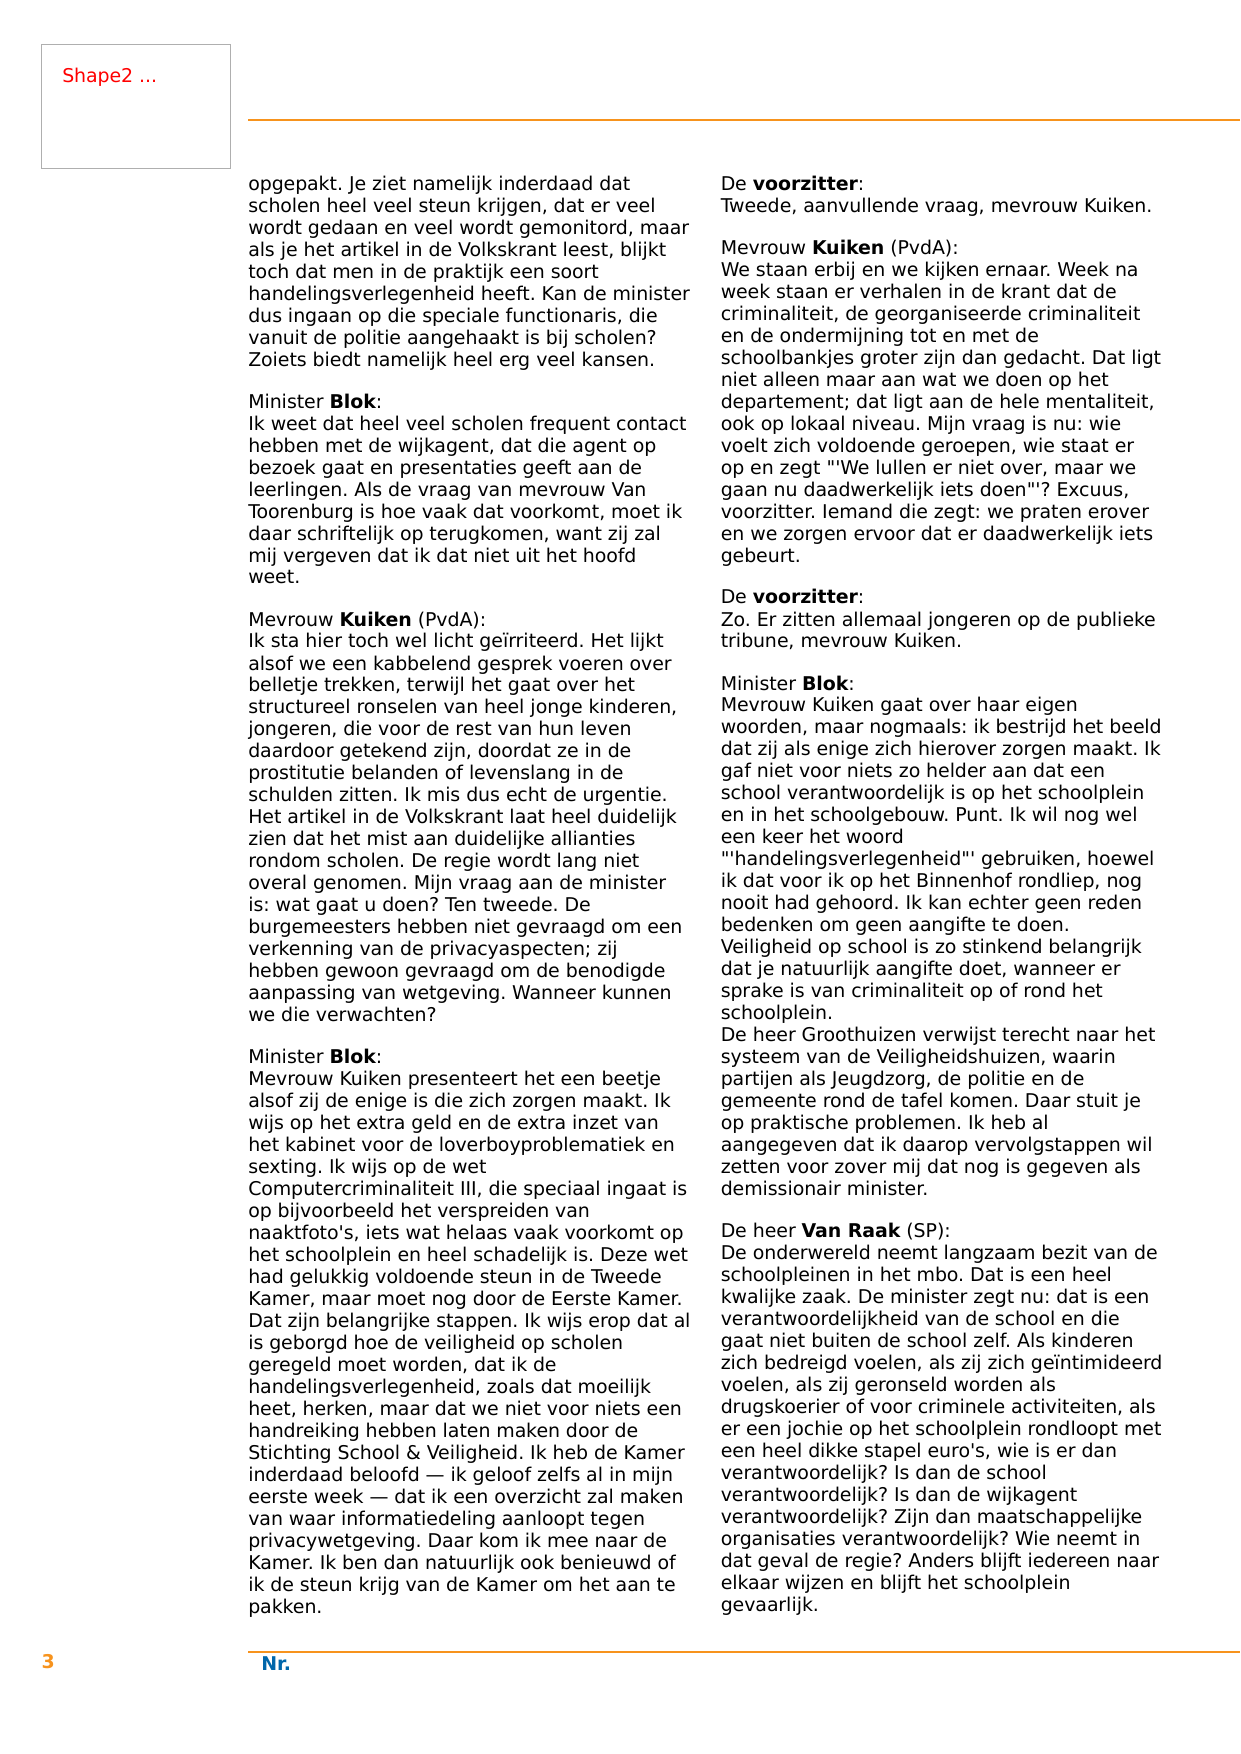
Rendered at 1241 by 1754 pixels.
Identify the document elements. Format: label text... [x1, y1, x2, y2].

text Ik weet dat heel veel scholen frequent contact hebben met de wijkagent, dat die agent op bezoek gaat en presentaties geeft aan de leerlingen. Als de vraag van mevrouw Van Toorenburg is hoe vaak dat voorkomt, moet ik daar schriftelijk op terugkomen, want zij zal mij vergeven dat ik dat niet uit het hoofd weet. [248, 413, 691, 588]
text De onderwereld neemt langzaam bezit van de schoolpleinen in het mbo. Dat is een heel kwalijke zaak. De minister zegt nu: dat is een verantwoordelijkheid van de school en die gaat niet buiten de school zelf. Als kinderen zich bedreigd voelen, als zij zich geïntimideerd voelen, als zij geronseld worden als drugskoerier of voor criminele activiteiten, als er een jochie op het schoolplein rondloopt met een heel dikke stapel euro's, wie is er dan verantwoordelijk? Is dan de school verantwoordelijk? Is dan de wijkagent verantwoordelijk? Zijn dan maatschappelijke organisaties verantwoordelijk? Wie neemt in dat geval de regie? Anders blijft iedereen naar elkaar wijzen en blijft het schoolplein gevaarlijk. [721, 1242, 1163, 1616]
text Minister Blok: [248, 1046, 691, 1068]
text Mevrouw Kuiken (PvdA): [248, 608, 691, 630]
text De voorzitter: [721, 173, 1163, 195]
text De heer Groothuizen verwijst terecht naar het systeem van de Veiligheidshuizen, waarin partijen als Jeugdzorg, de politie en de gemeente rond de tafel komen. Daar stuit je op praktische problemen. Ik heb al aangegeven dat ik daarop vervolgstappen wil zetten voor zover mij dat nog is gegeven als demissionair minister. [721, 1024, 1163, 1200]
text Mevrouw Kuiken presenteert het een beetje alsof zij de enige is die zich zorgen maakt. Ik wijs op het extra geld en de extra inzet van het kabinet voor de loverboyproblematiek en sexting. Ik wijs op de wet Computercriminaliteit III, die speciaal ingaat is op bijvoorbeeld het verspreiden van naaktfoto's, iets wat helaas vaak voorkomt op het schoolplein en heel schadelijk is. Deze wet had gelukkig voldoende steun in de Tweede Kamer, maar moet nog door de Eerste Kamer. Dat zijn belangrijke stappen. Ik wijs erop dat al is geborgd hoe de veiligheid op scholen geregeld moet worden, dat ik de handelingsverlegenheid, zoals dat moeilijk heet, herken, maar dat we niet voor niets een handreiking hebben laten maken door de Stichting School & Veiligheid. Ik heb de Kamer inderdaad beloofd — ik geloof zelfs al in mijn eerste week — dat ik een overzicht zal maken van waar informatiedeling aanloopt tegen privacywetgeving. Daar kom ik mee naar de Kamer. Ik ben dan natuurlijk ook benieuwd of ik de steun krijg van de Kamer om het aan te pakken. [248, 1068, 691, 1617]
text Mevrouw Kuiken (PvdA): [721, 237, 1163, 259]
text Zo. Er zitten allemaal jongeren op de publieke tribune, mevrouw Kuiken. [721, 608, 1163, 652]
text De voorzitter: [721, 586, 1163, 608]
text Minister Blok: [248, 391, 691, 413]
text De heer Van Raak (SP): [721, 1220, 1163, 1242]
text opgepakt. Je ziet namelijk inderdaad dat scholen heel veel steun krijgen, dat er veel wordt gedaan en veel wordt gemonitord, maar als je het artikel in de Volkskrant leest, blijkt toch dat men in de praktijk een soort handelingsverlegenheid heeft. Kan de minister dus ingaan op die speciale functionaris, die vanuit de politie aangehaakt is bij scholen? Zoiets biedt namelijk heel erg veel kansen. [248, 173, 691, 371]
text Ik sta hier toch wel licht geïrriteerd. Het lijkt alsof we een kabbelend gesprek voeren over belletje trekken, terwijl het gaat over het structureel ronselen van heel jonge kinderen, jongeren, die voor de rest van hun leven daardoor getekend zijn, doordat ze in de prostitutie belanden of levenslang in de schulden zitten. Ik mis dus echt de urgentie. Het artikel in de Volkskrant laat heel duidelijk zien dat het mist aan duidelijke allianties rondom scholen. De regie wordt lang niet overal genomen. Mijn vraag aan de minister is: wat gaat u doen? Ten tweede. De burgemeesters hebben niet gevraagd om een verkenning van de privacyaspecten; zij hebben gewoon gevraagd om de benodigde aanpassing van wetgeving. Wanneer kunnen we die verwachten? [248, 630, 691, 1026]
text Minister Blok: [721, 672, 1163, 694]
text Mevrouw Kuiken gaat over haar eigen woorden, maar nogmaals: ik bestrijd het beeld dat zij als enige zich hierover zorgen maakt. Ik gaf niet voor niets zo helder aan dat een school verantwoordelijk is op het schoolplein en in het schoolgebouw. Punt. Ik wil nog wel een keer het woord "'handelingsverlegenheid"' gebruiken, hoewel ik dat voor ik op het Binnenhof rondliep, nog nooit had gehoord. Ik kan echter geen reden bedenken om geen aangifte te doen. Veiligheid op school is zo stinkend belangrijk dat je natuurlijk aangifte doet, wanneer er sprake is van criminaliteit op of rond het schoolplein. [721, 694, 1163, 1024]
text We staan erbij en we kijken ernaar. Week na week staan er verhalen in de krant dat de criminaliteit, de georganiseerde criminaliteit en de ondermijning tot en met de schoolbankjes groter zijn dan gedacht. Dat ligt niet alleen maar aan wat we doen op het departement; dat ligt aan de hele mentaliteit, ook op lokaal niveau. Mijn vraag is nu: wie voelt zich voldoende geroepen, wie staat er op en zegt "'We lullen er niet over, maar we gaan nu daadwerkelijk iets doen"'? Excuus, voorzitter. Iemand die zegt: we praten erover en we zorgen ervoor dat er daadwerkelijk iets gebeurt. [721, 259, 1163, 566]
text Tweede, aanvullende vraag, mevrouw Kuiken. [721, 195, 1163, 217]
